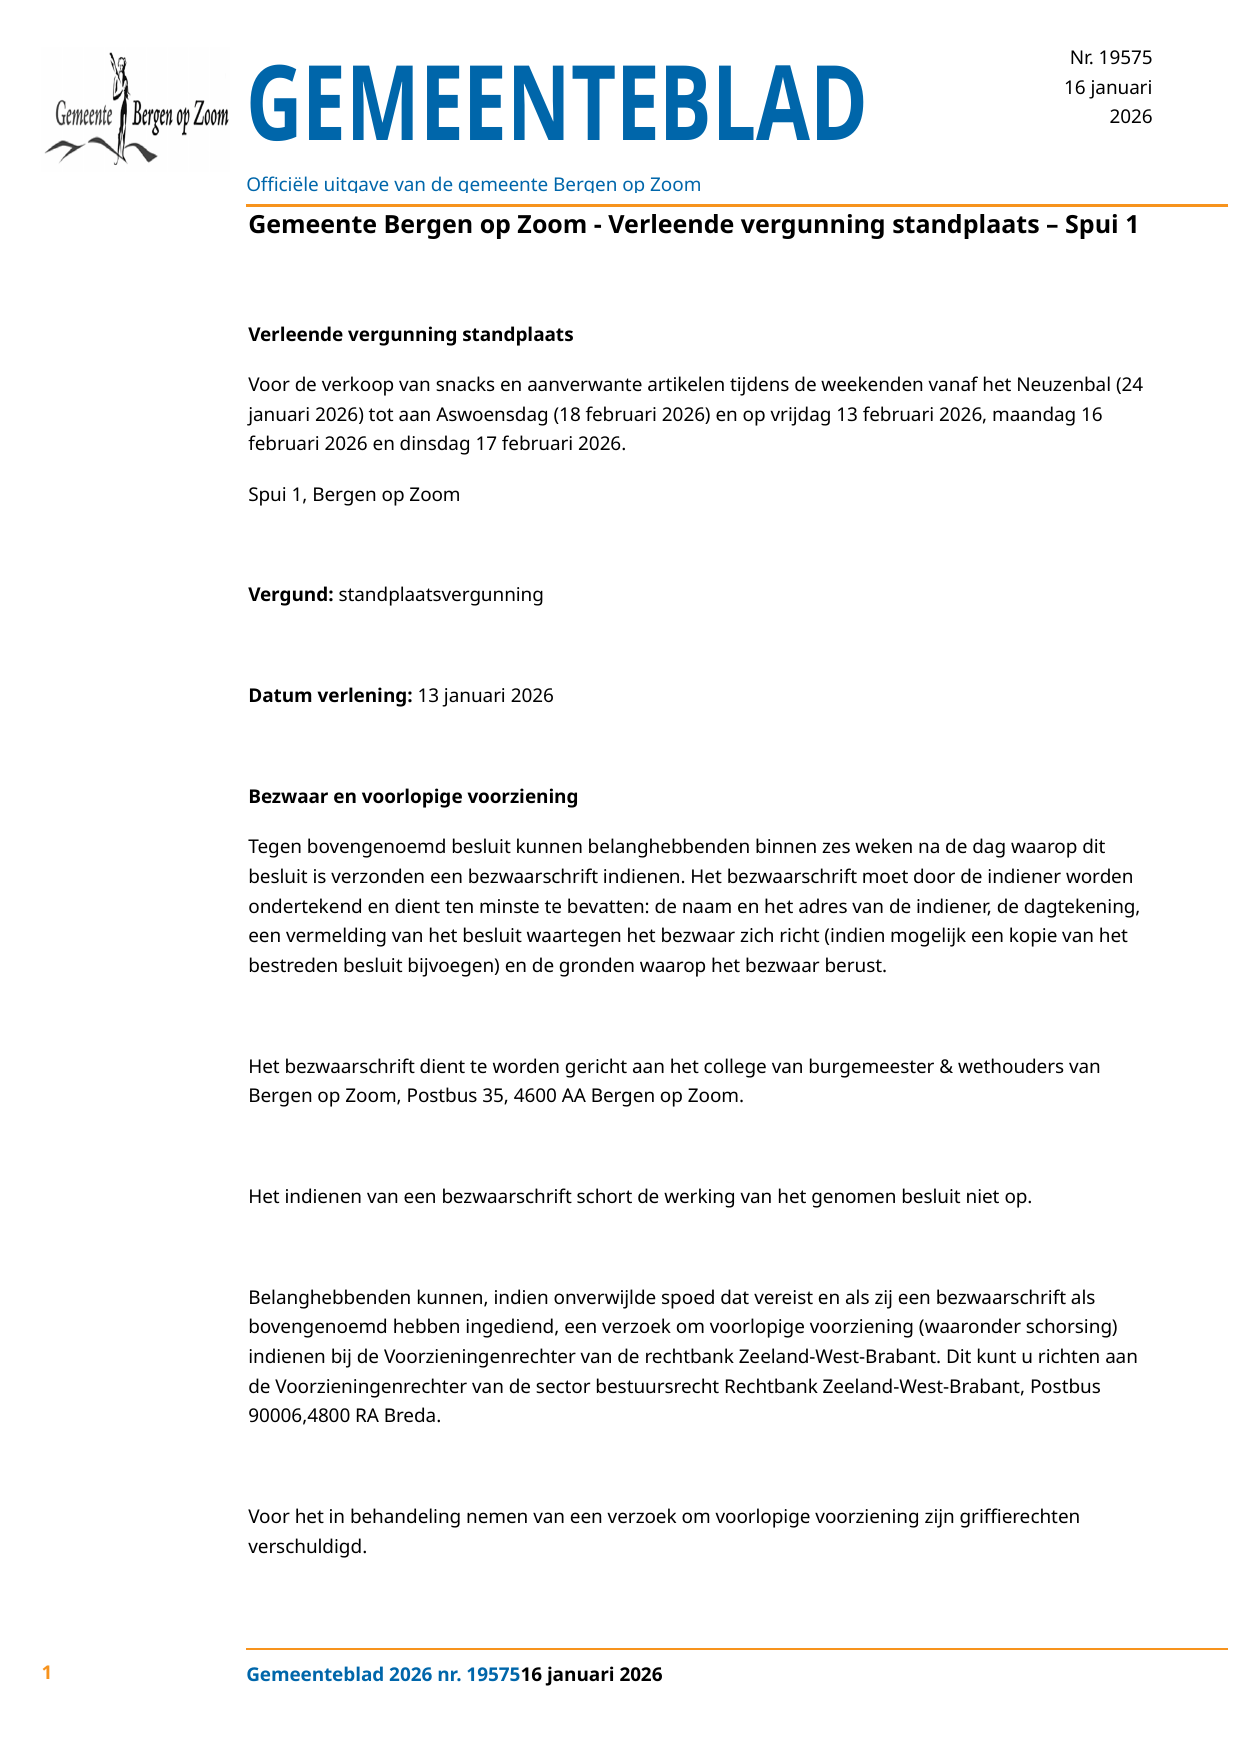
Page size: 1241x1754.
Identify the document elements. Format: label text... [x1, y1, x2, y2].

text Voor het in behandeling nemen van een verzoek om voorlopige voorziening zijn griffierechten verschuldigd. [248, 1503, 1152, 1558]
text Verleende vergunning standplaats [248, 321, 1152, 346]
text Voor de verkoop van snacks en aanverwante artikelen tijdens de weekenden vanaf het Neuzenbal (24 januari 2026) tot aan Aswoensdag (18 februari 2026) en op vrijdag 13 februari 2026, maandag 16 februari 2026 en dinsdag 17 februari 2026. [248, 371, 1152, 456]
text Belanghebbenden kunnen, indien onverwijlde spoed dat vereist en als zij een bezwaarschrift als bovengenoemd hebben ingediend, een verzoek om voorlopige voorziening (waaronder schorsing) indienen bij de Voorzieningenrechter van de rechtbank Zeeland-West-Brabant. Dit kunt u richten aan de Voorzieningenrechter van de sector bestuursrecht Rechtbank Zeeland-West-Brabant, Postbus 90006,4800 RA Breda. [248, 1284, 1152, 1428]
text Tegen bovengenoemd besluit kunnen belanghebbenden binnen zes weken na de dag waarop dit besluit is verzonden een bezwaarschrift indienen. Het bezwaarschrift moet door de indiener worden ondertekend en dient ten minste te bevatten: de naam en het adres van de indiener, de dagtekening, een vermelding van het besluit waartegen het bezwaar zich richt (indien mogelijk een kopie van het bestreden besluit bijvoegen) en de gronden waarop het bezwaar berust. [248, 834, 1152, 978]
text Gemeente Bergen op Zoom - Verleende vergunning standplaats – Spui 1 [248, 207, 1152, 241]
text Het indienen van een bezwaarschrift schort de werking van het genomen besluit niet op. [248, 1183, 1152, 1209]
text Spui 1, Bergen op Zoom [248, 481, 1152, 506]
picture [41, 47, 231, 172]
text Vergund: standplaatsvergunning [248, 582, 1152, 607]
text Bezwaar en voorlopige voorziening [248, 783, 1152, 809]
text Het bezwaarschrift dient te worden gericht aan het college van burgemeester & wethouders van Bergen op Zoom, Postbus 35, 4600 AA Bergen op Zoom. [248, 1053, 1152, 1108]
text Datum verlening: 13 januari 2026 [248, 682, 1152, 708]
